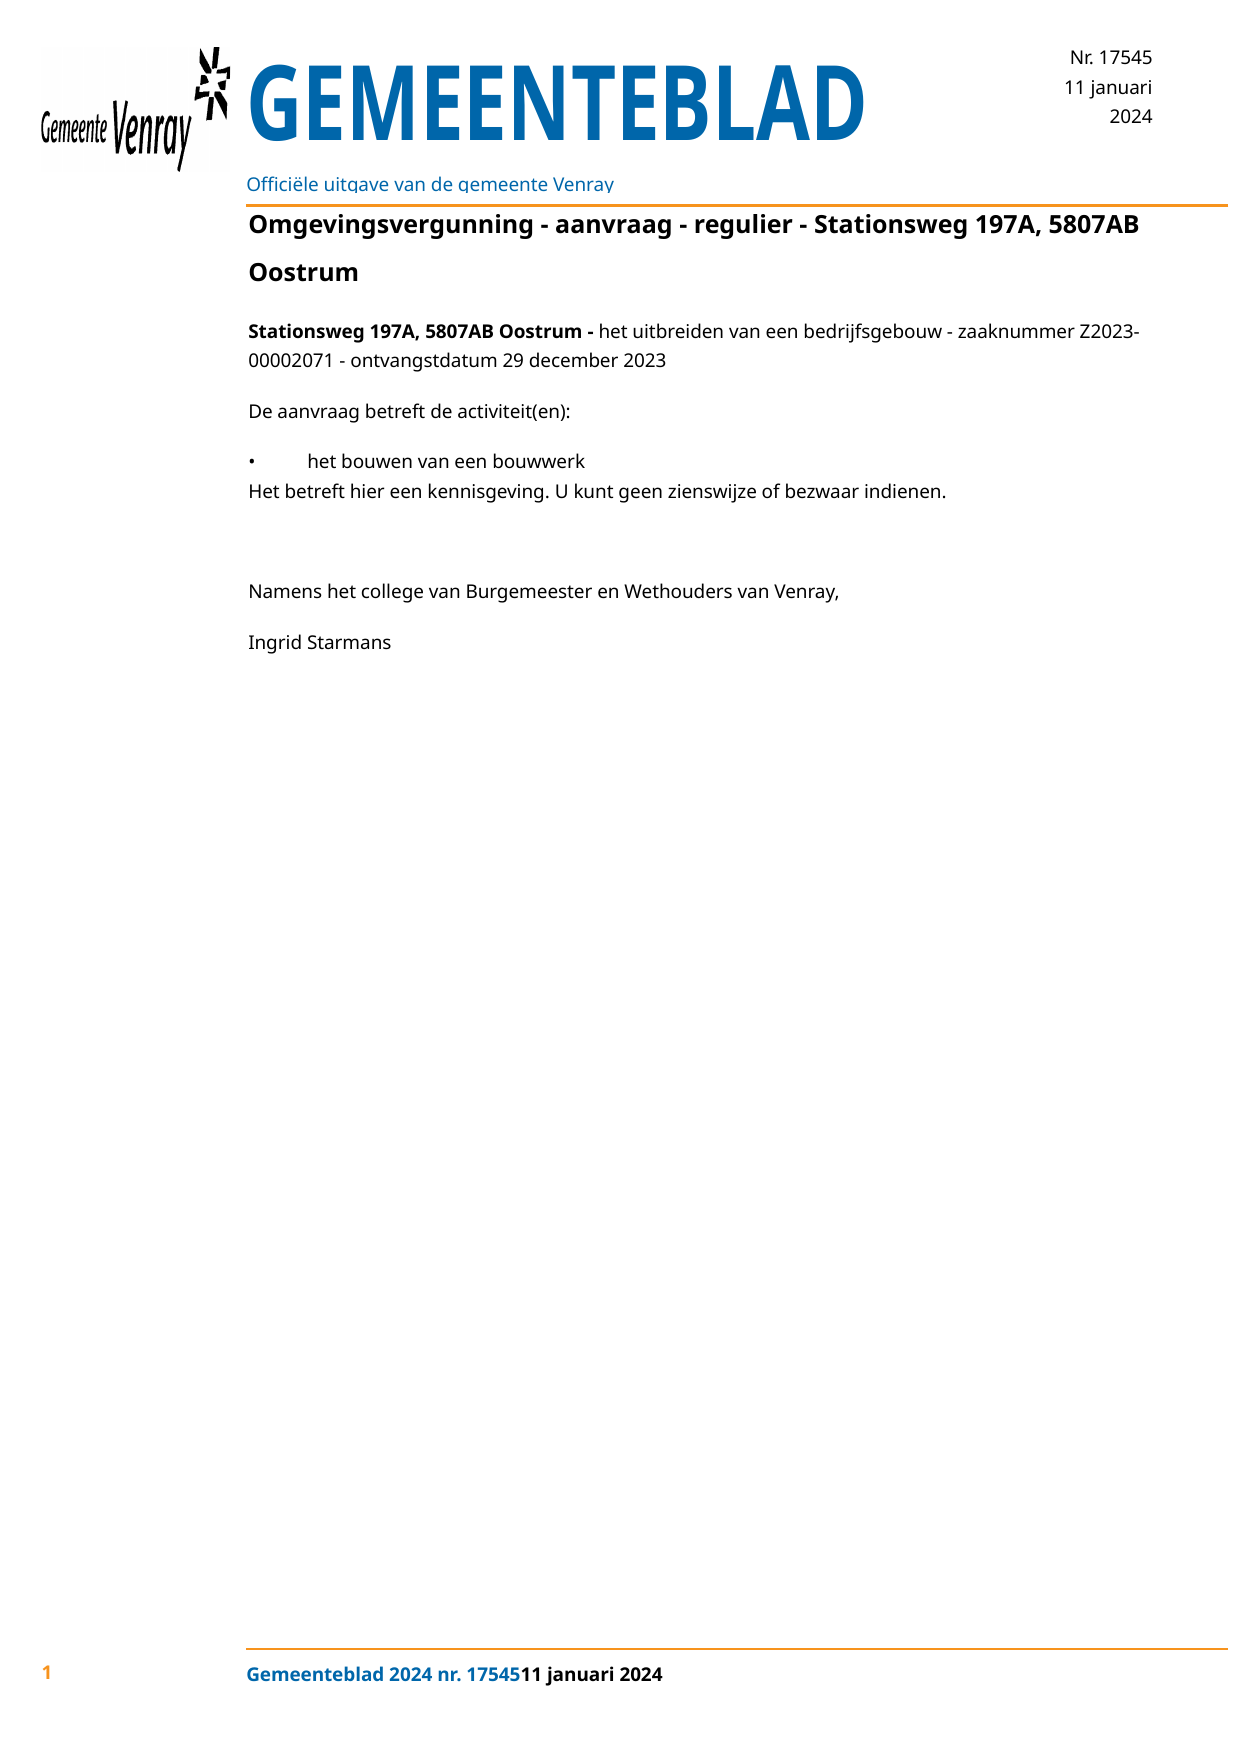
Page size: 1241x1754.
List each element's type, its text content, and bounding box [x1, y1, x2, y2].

list het bouwen van een bouwwerk [248, 448, 1152, 474]
text Het betreft hier een kennisgeving. U kunt geen zienswijze of bezwaar indienen. [248, 478, 1152, 504]
text Ingrid Starmans [248, 629, 1152, 655]
text De aanvraag betreft de activiteit(en): [248, 398, 1152, 424]
text Omgevingsvergunning - aanvraag - regulier - Stationsweg 197A, 5807AB Oostrum [248, 207, 1152, 288]
text Stationsweg 197A, 5807AB Oostrum - het uitbreiden van een bedrijfsgebouw - zaaknummer Z2023-00002071 - ontvangstdatum 29 december 2023 [248, 318, 1152, 373]
picture [41, 47, 231, 172]
text Namens het college van Burgemeester en Wethouders van Venray, [248, 579, 1152, 604]
